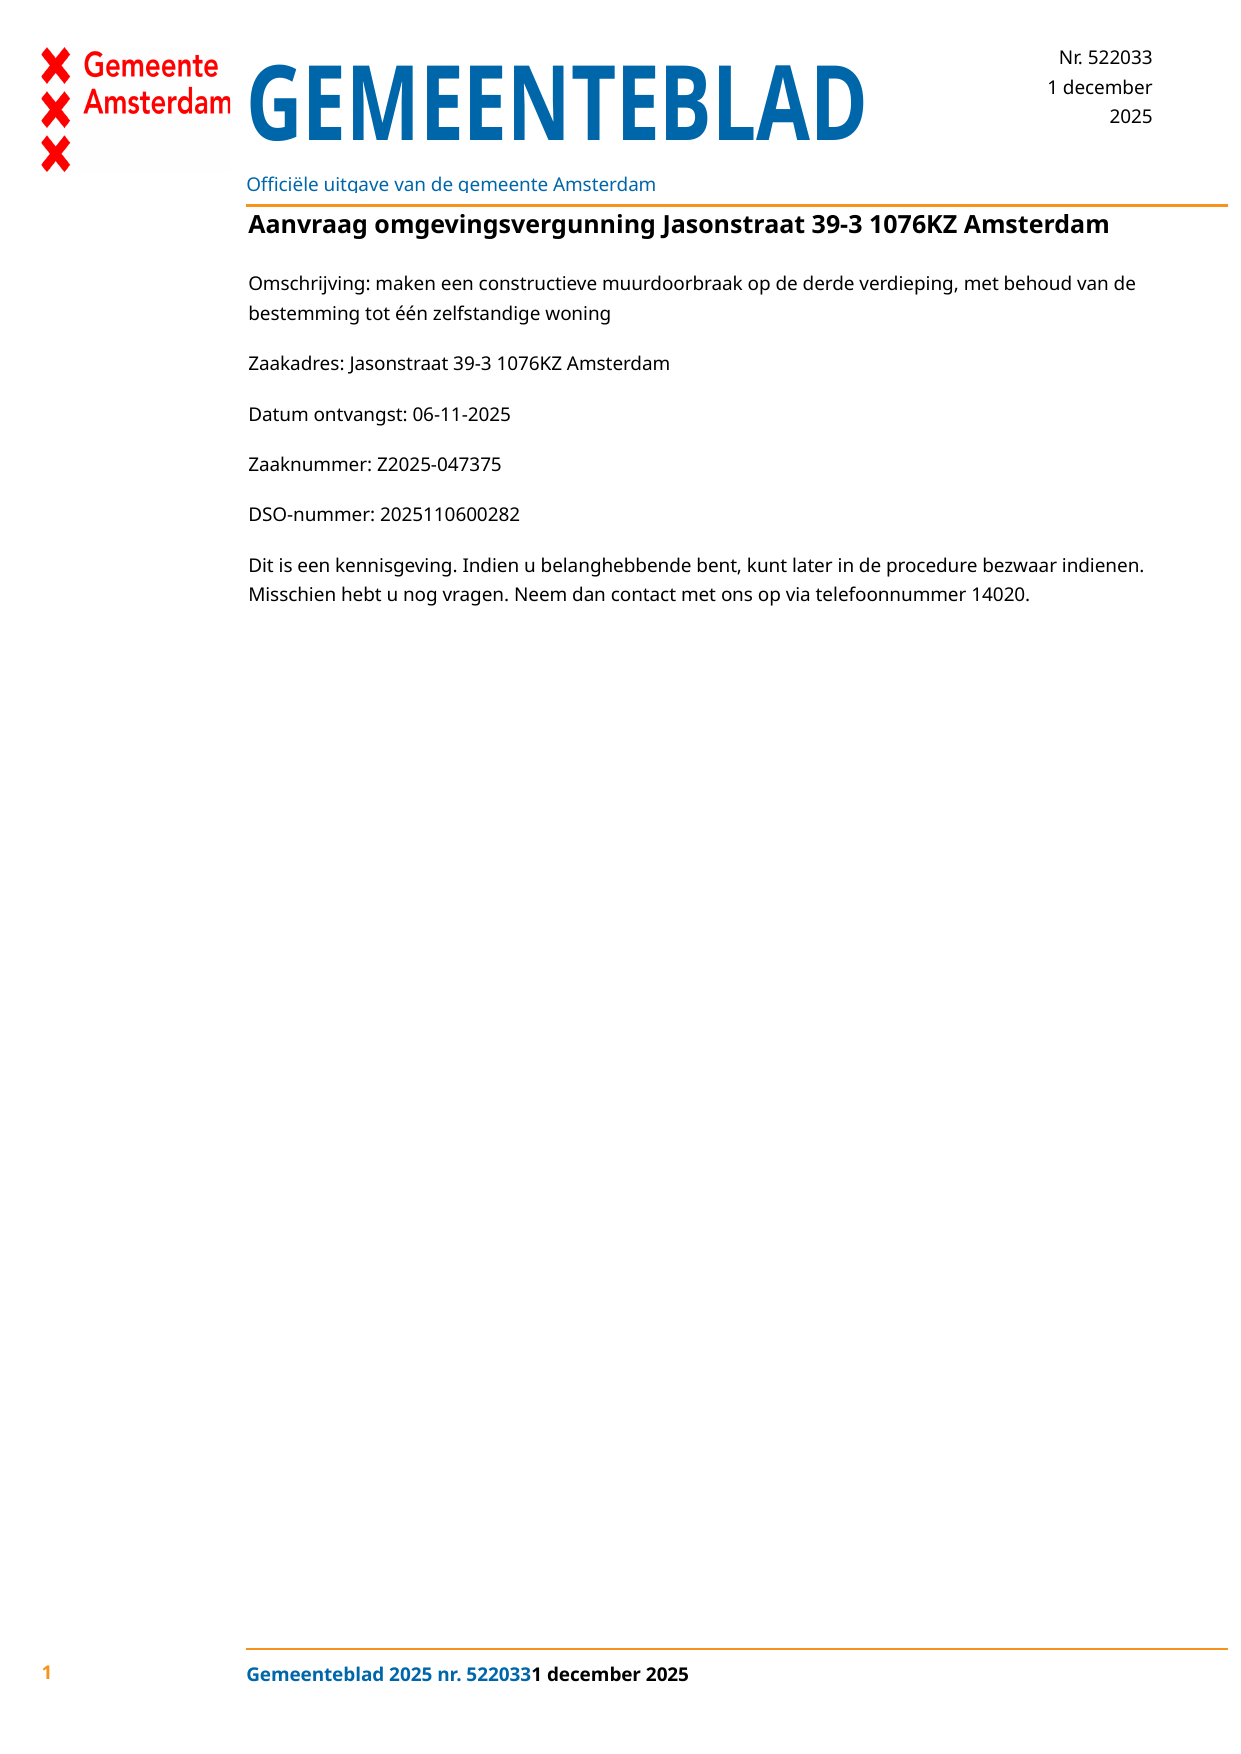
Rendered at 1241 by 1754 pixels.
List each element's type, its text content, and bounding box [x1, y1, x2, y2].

text Omschrijving: maken een constructieve muurdoorbraak op de derde verdieping, met behoud van de bestemming tot één zelfstandige woning [248, 270, 1152, 326]
text Datum ontvangst: 06-11-2025 [248, 401, 1152, 426]
text Aanvraag omgevingsvergunning Jasonstraat 39-3 1076KZ Amsterdam [248, 207, 1152, 241]
text Zaakadres: Jasonstraat 39-3 1076KZ Amsterdam [248, 350, 1152, 376]
picture [41, 47, 231, 172]
text Dit is een kennisgeving. Indien u belanghebbende bent, kunt later in de procedure bezwaar indienen. Misschien hebt u nog vragen. Neem dan contact met ons op via telefoonnummer 14020. [248, 552, 1152, 607]
text Zaaknummer: Z2025-047375 [248, 451, 1152, 477]
text DSO-nummer: 2025110600282 [248, 502, 1152, 527]
